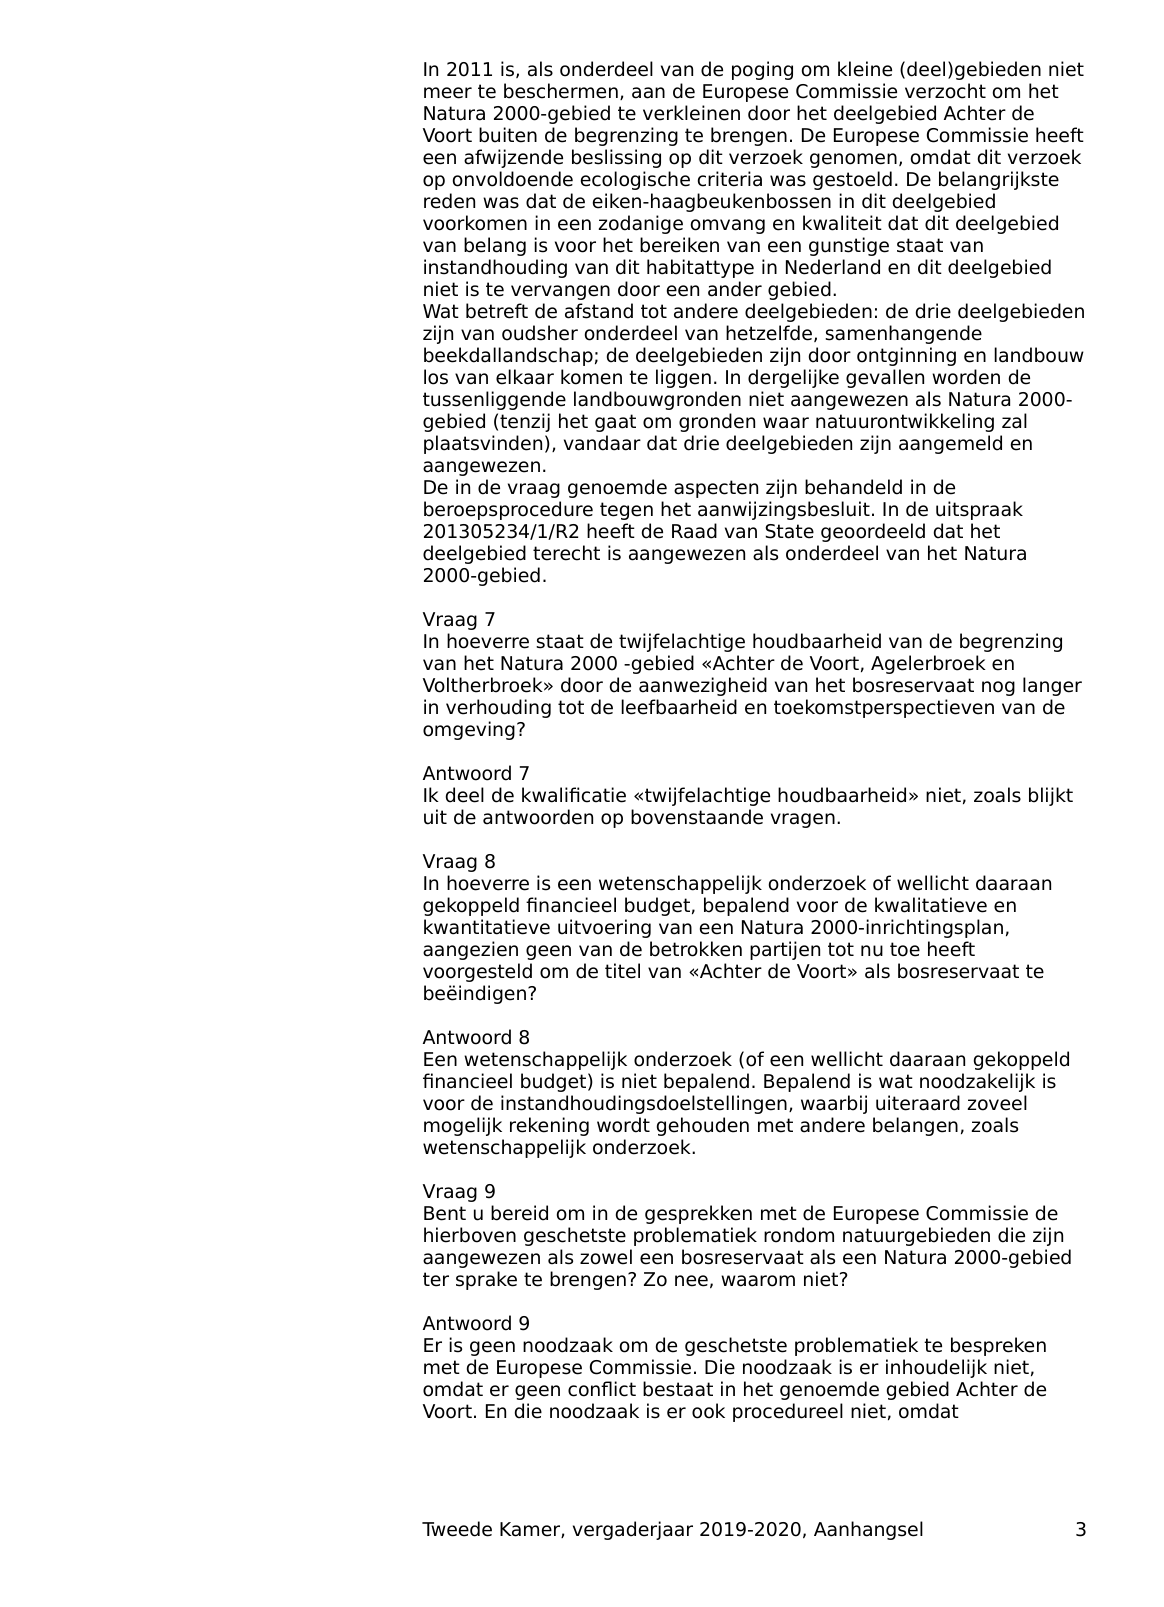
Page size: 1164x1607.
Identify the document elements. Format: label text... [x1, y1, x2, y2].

text Antwoord 7 [422, 763, 1087, 785]
text Vraag 9 [422, 1181, 1087, 1203]
text Ik deel de kwalificatie «twijfelachtige houdbaarheid» niet, zoals blijkt uit de antwoorden op bovenstaande vragen. [422, 785, 1087, 829]
text In 2011 is, als onderdeel van de poging om kleine (deel)gebieden niet meer te beschermen, aan de Europese Commissie verzocht om het Natura 2000-gebied te verkleinen door het deelgebied Achter de Voort buiten de begrenzing te brengen. De Europese Commissie heeft een afwijzende beslissing op dit verzoek genomen, omdat dit verzoek op onvoldoende ecologische criteria was gestoeld. De belangrijkste reden was dat de eiken-haagbeukenbossen in dit deelgebied voorkomen in een zodanige omvang en kwaliteit dat dit deelgebied van belang is voor het bereiken van een gunstige staat van instandhouding van dit habitattype in Nederland en dit deelgebied niet is te vervangen door een ander gebied. [422, 59, 1087, 301]
text Antwoord 9 [422, 1313, 1087, 1335]
text Een wetenschappelijk onderzoek (of een wellicht daaraan gekoppeld financieel budget) is niet bepalend. Bepalend is wat noodzakelijk is voor de instandhoudingsdoelstellingen, waarbij uiteraard zoveel mogelijk rekening wordt gehouden met andere belangen, zoals wetenschappelijk onderzoek. [422, 1049, 1087, 1159]
text Bent u bereid om in de gesprekken met de Europese Commissie de hierboven geschetste problematiek rondom natuurgebieden die zijn aangewezen als zowel een bosreservaat als een Natura 2000-gebied ter sprake te brengen? Zo nee, waarom niet? [422, 1203, 1087, 1291]
text Wat betreft de afstand tot andere deelgebieden: de drie deelgebieden zijn van oudsher onderdeel van hetzelfde, samenhangende beekdallandschap; de deelgebieden zijn door ontginning en landbouw los van elkaar komen te liggen. In dergelijke gevallen worden de tussenliggende landbouwgronden niet aangewezen als Natura 2000-gebied (tenzij het gaat om gronden waar natuurontwikkeling zal plaatsvinden), vandaar dat drie deelgebieden zijn aangemeld en aangewezen. [422, 301, 1087, 477]
text In hoeverre staat de twijfelachtige houdbaarheid van de begrenzing van het Natura 2000 -gebied «Achter de Voort, Agelerbroek en Voltherbroek» door de aanwezigheid van het bosreservaat nog langer in verhouding tot de leefbaarheid en toekomstperspectieven van de omgeving? [422, 631, 1087, 741]
text Antwoord 8 [422, 1027, 1087, 1049]
text In hoeverre is een wetenschappelijk onderzoek of wellicht daaraan gekoppeld financieel budget, bepalend voor de kwalitatieve en kwantitatieve uitvoering van een Natura 2000-inrichtingsplan, aangezien geen van de betrokken partijen tot nu toe heeft voorgesteld om de titel van «Achter de Voort» als bosreservaat te beëindigen? [422, 873, 1087, 1005]
text Er is geen noodzaak om de geschetste problematiek te bespreken met de Europese Commissie. Die noodzaak is er inhoudelijk niet, omdat er geen conflict bestaat in het genoemde gebied Achter de Voort. En die noodzaak is er ook procedureel niet, omdat [422, 1335, 1087, 1423]
text De in de vraag genoemde aspecten zijn behandeld in de beroepsprocedure tegen het aanwijzingsbesluit. In de uitspraak 201305234/1/R2 heeft de Raad van State geoordeeld dat het deelgebied terecht is aangewezen als onderdeel van het Natura 2000-gebied. [422, 477, 1087, 587]
text Vraag 8 [422, 851, 1087, 873]
text Vraag 7 [422, 609, 1087, 631]
